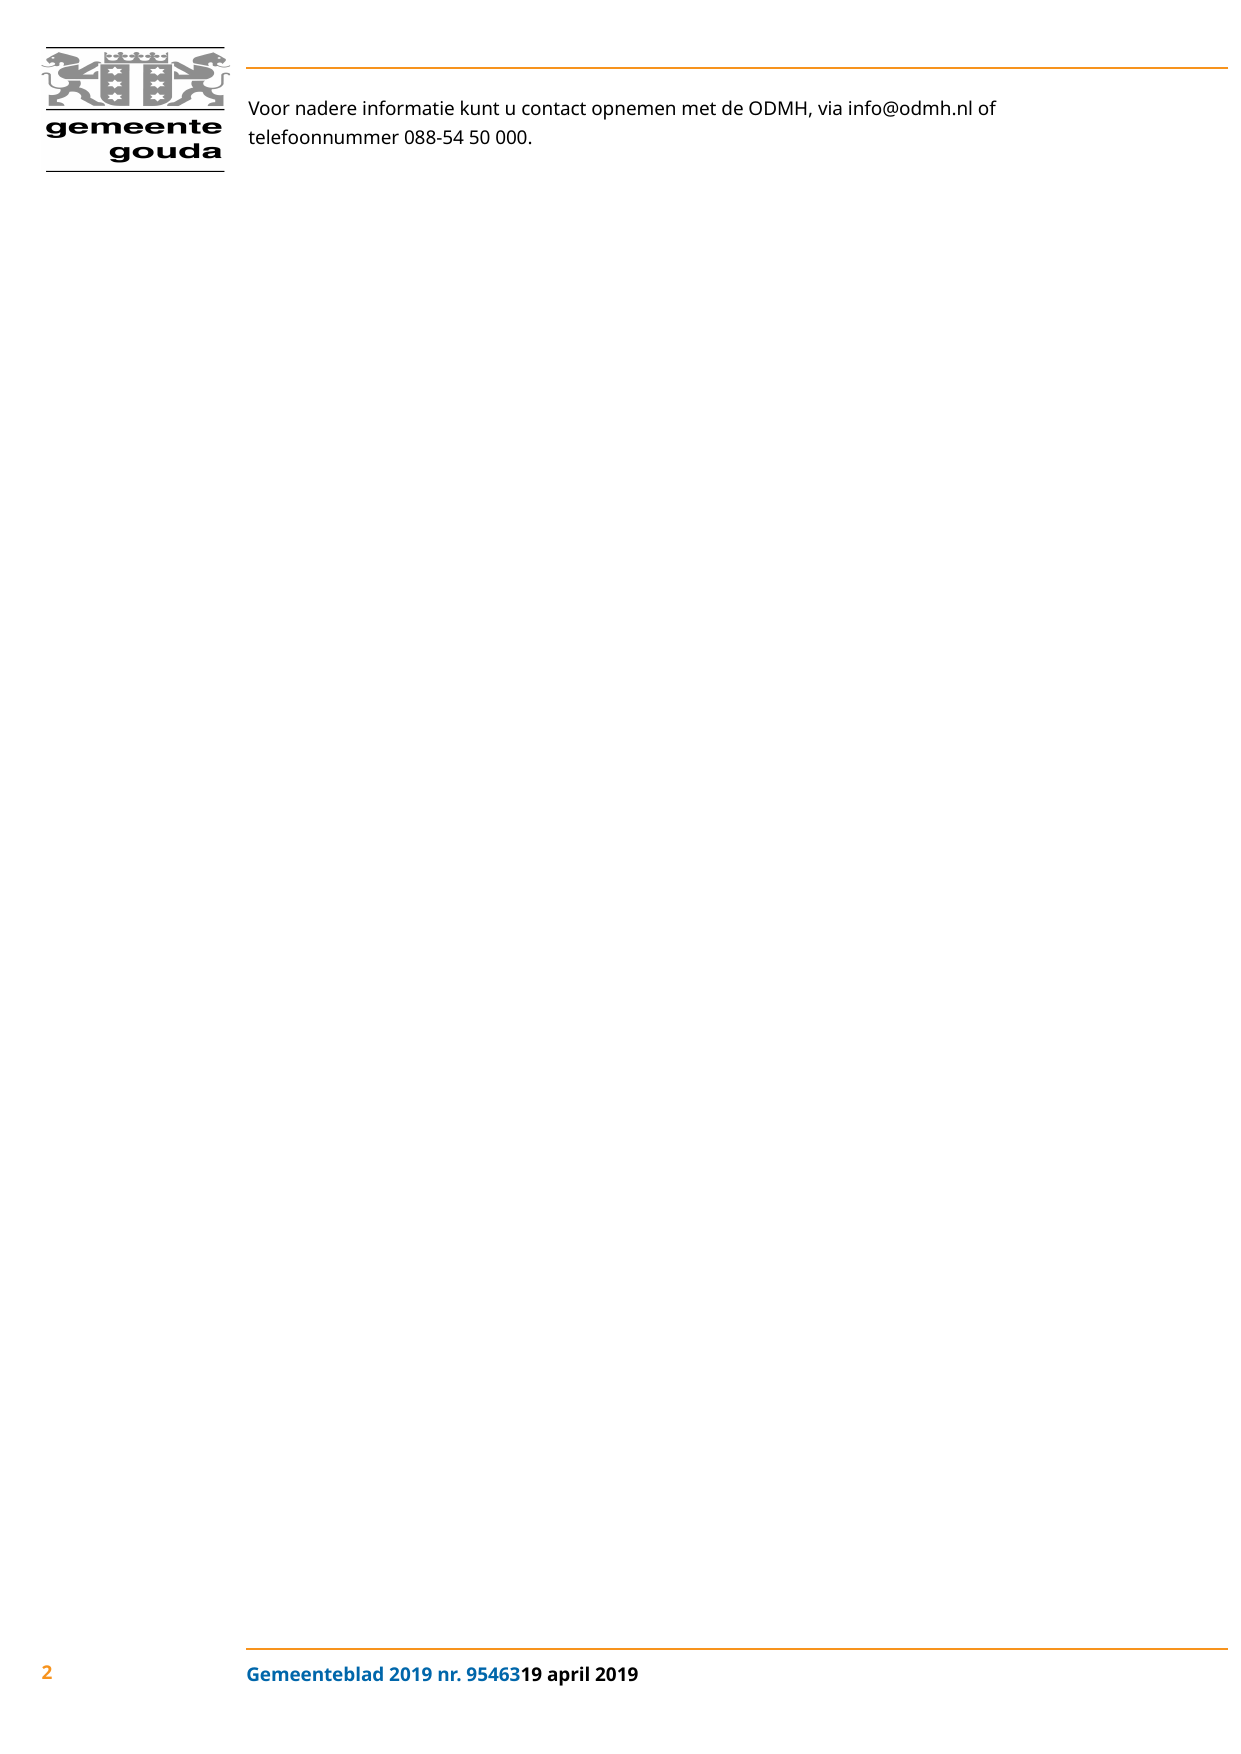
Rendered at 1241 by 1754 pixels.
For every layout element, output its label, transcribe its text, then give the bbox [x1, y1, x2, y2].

picture [41, 47, 231, 172]
text Voor nadere informatie kunt u contact opnemen met de ODMH, via info@odmh.nl of telefoonnummer 088-54 50 000. [248, 95, 1152, 150]
